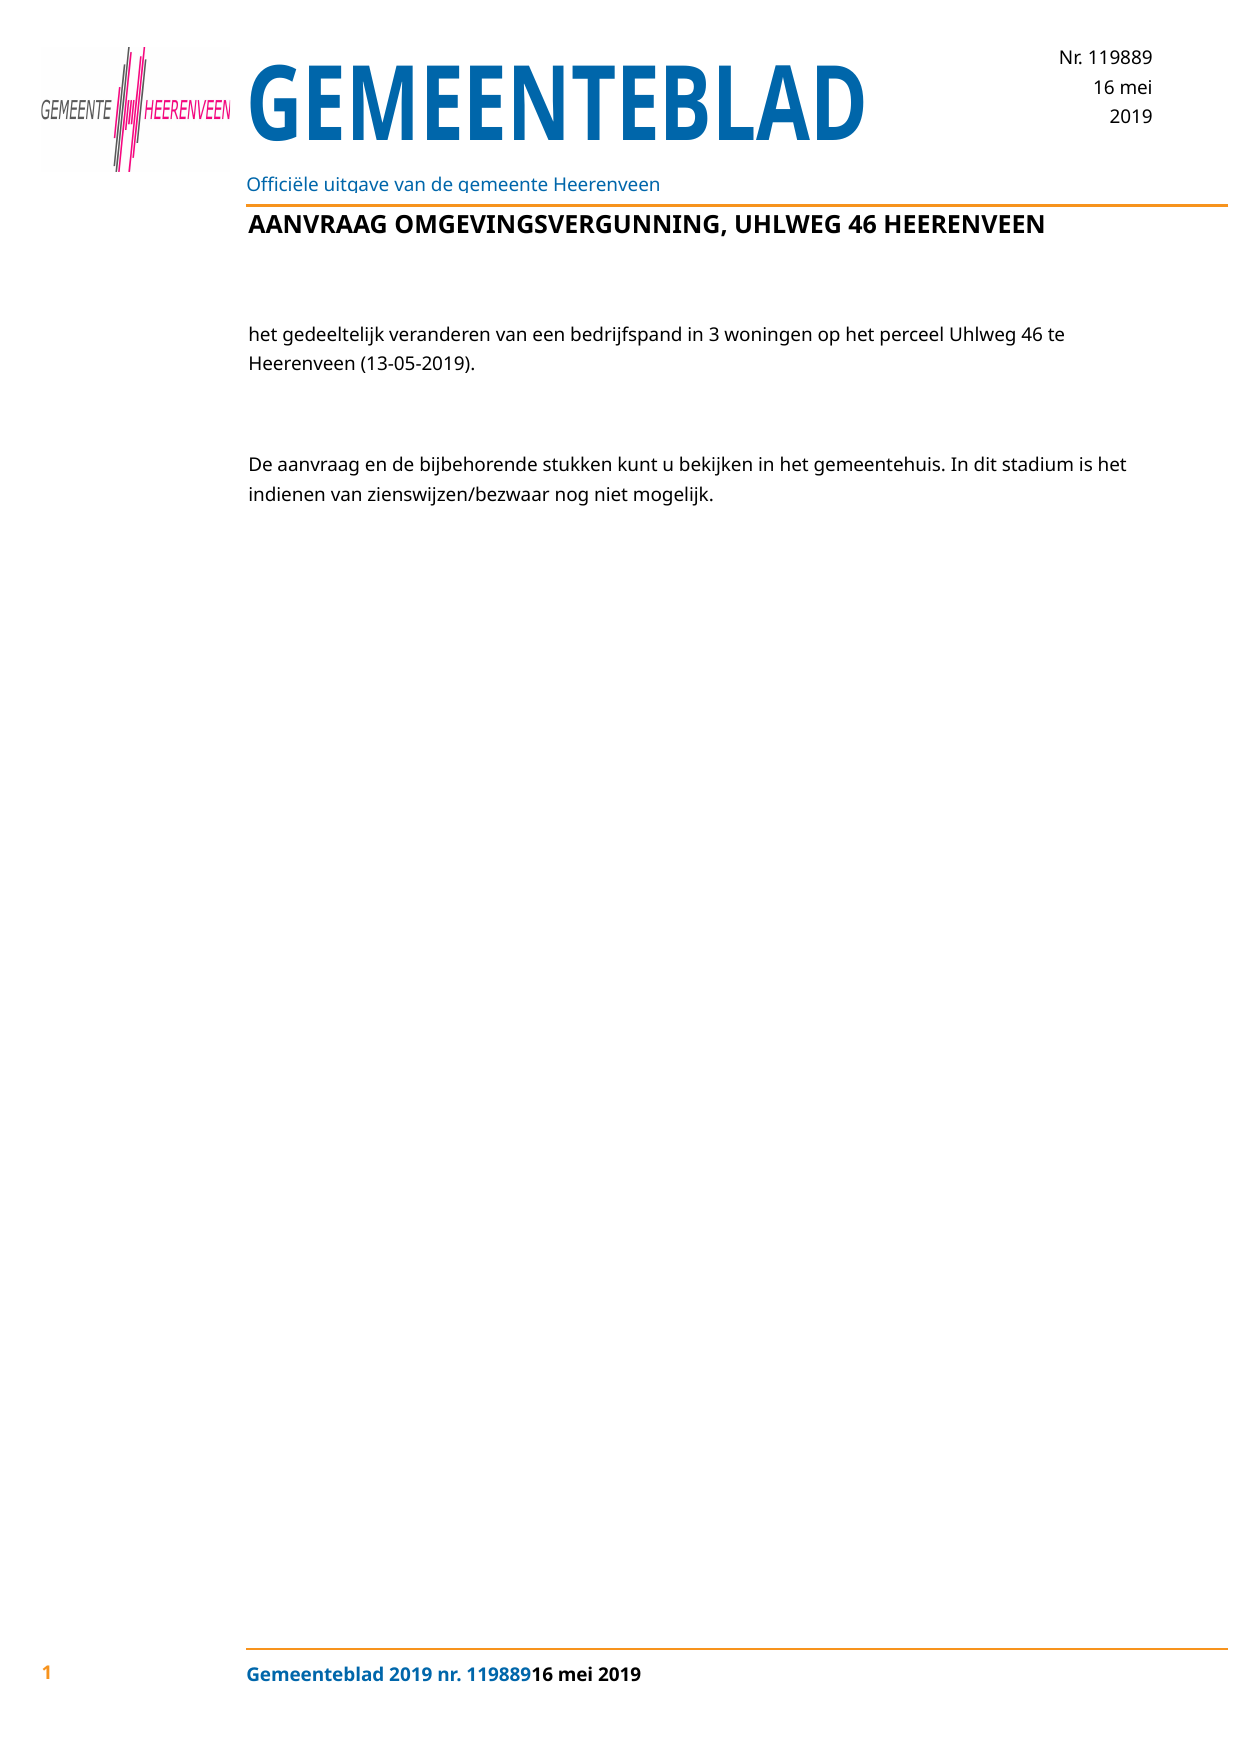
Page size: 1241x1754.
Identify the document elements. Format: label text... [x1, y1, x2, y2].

text De aanvraag en de bijbehorende stukken kunt u bekijken in het gemeentehuis. In dit stadium is het indienen van zienswijzen/bezwaar nog niet mogelijk. [248, 451, 1152, 506]
picture [41, 47, 231, 172]
text AANVRAAG OMGEVINGSVERGUNNING, UHLWEG 46 HEERENVEEN [248, 207, 1152, 241]
text het gedeeltelijk veranderen van een bedrijfspand in 3 woningen op het perceel Uhlweg 46 te Heerenveen (13-05-2019). [248, 321, 1152, 376]
